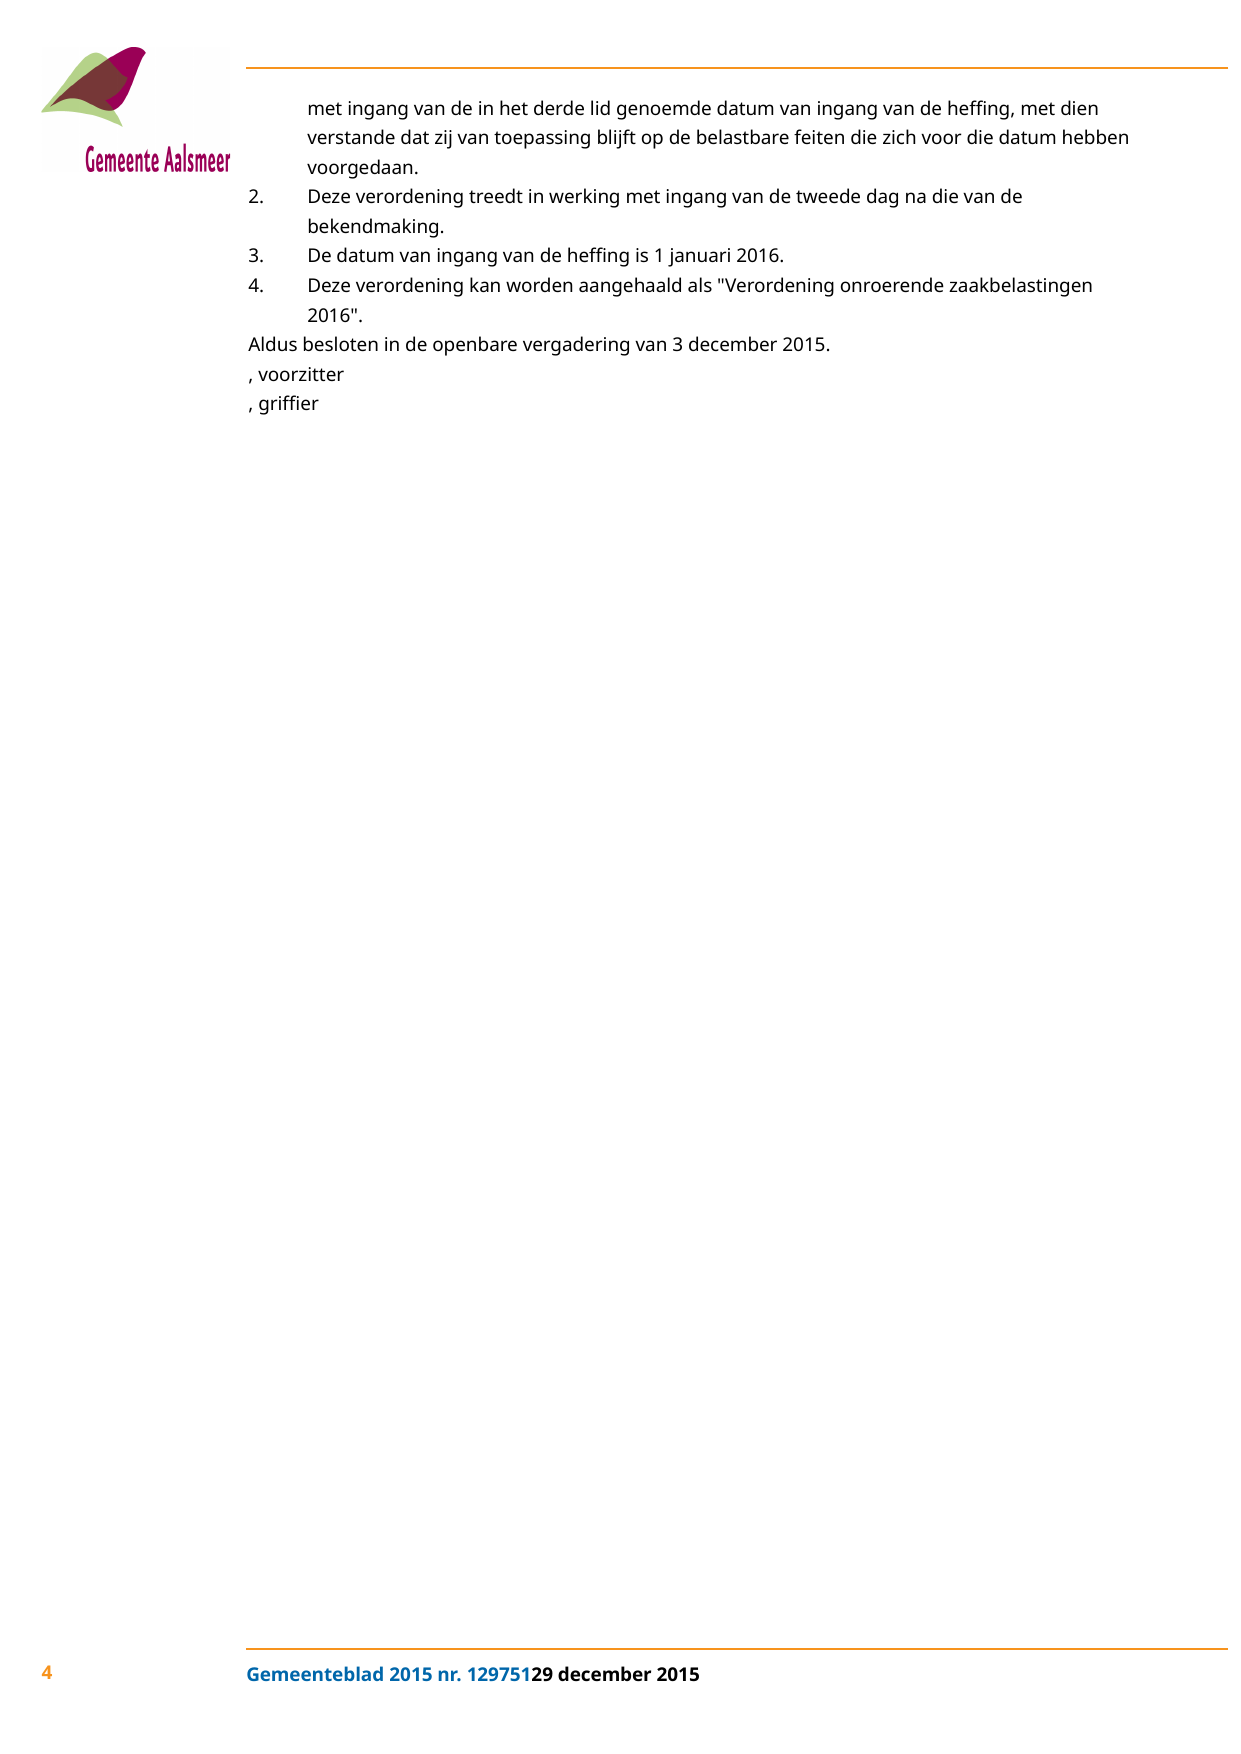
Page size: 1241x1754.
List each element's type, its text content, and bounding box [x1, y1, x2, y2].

text Aldus besloten in de openbare vergadering van 3 december 2015. [248, 331, 1152, 357]
list met ingang van de in het derde lid genoemde datum van ingang van de heffing, met dien verstande dat zij van toepassing blijft op de belastbare feiten die zich voor die datum hebben voorgedaan. [248, 95, 1152, 180]
list Deze verordening treedt in werking met ingang van de tweede dag na die van de bekendmaking. [248, 183, 1152, 239]
list Deze verordening kan worden aangehaald als "Verordening onroerende zaakbelastingen 2016". [248, 272, 1152, 328]
text , voorzitter [248, 361, 1152, 387]
picture [41, 47, 231, 172]
list De datum van ingang van de heffing is 1 januari 2016. [248, 243, 1152, 268]
text , griffier [248, 391, 1152, 416]
